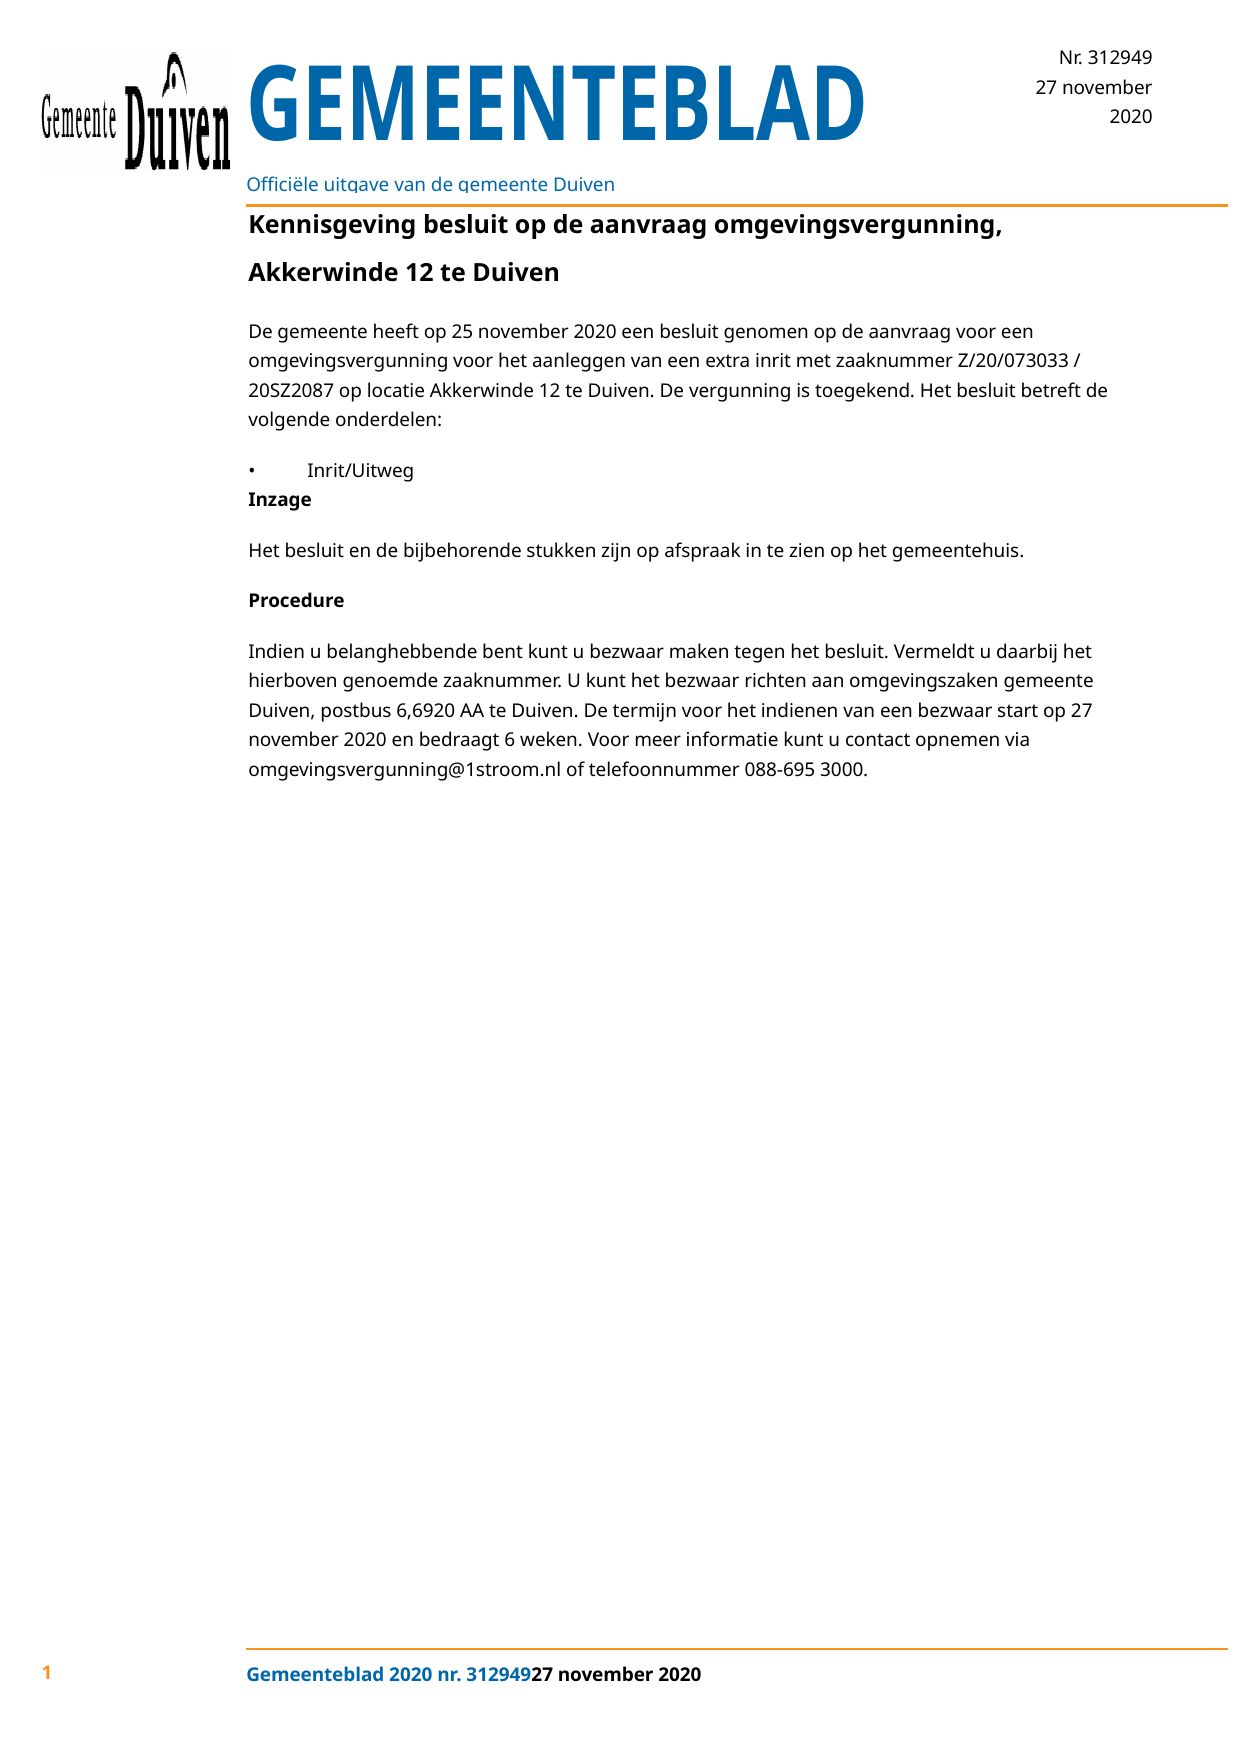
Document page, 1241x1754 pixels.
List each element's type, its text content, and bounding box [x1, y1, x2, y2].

text Het besluit en de bijbehorende stukken zijn op afspraak in te zien op het gemeentehuis. [248, 537, 1152, 563]
text De gemeente heeft op 25 november 2020 een besluit genomen op de aanvraag voor een omgevingsvergunning voor het aanleggen van een extra inrit met zaaknummer Z/20/073033 / 20SZ2087 op locatie Akkerwinde 12 te Duiven. De vergunning is toegekend. Het besluit betreft de volgende onderdelen: [248, 318, 1152, 432]
text Inzage [248, 487, 1152, 512]
picture [41, 47, 231, 172]
list Inrit/Uitweg [248, 457, 1152, 483]
text Procedure [248, 587, 1152, 613]
text Kennisgeving besluit op de aanvraag omgevingsvergunning, Akkerwinde 12 te Duiven [248, 207, 1152, 288]
text Indien u belanghebbende bent kunt u bezwaar maken tegen het besluit. Vermeldt u daarbij het hierboven genoemde zaaknummer. U kunt het bezwaar richten aan omgevingszaken gemeente Duiven, postbus 6,6920 AA te Duiven. De termijn voor het indienen van een bezwaar start op 27 november 2020 en bedraagt 6 weken. Voor meer informatie kunt u contact opnemen via omgevingsvergunning@1stroom.nl of telefoonnummer 088-695 3000. [248, 638, 1152, 782]
